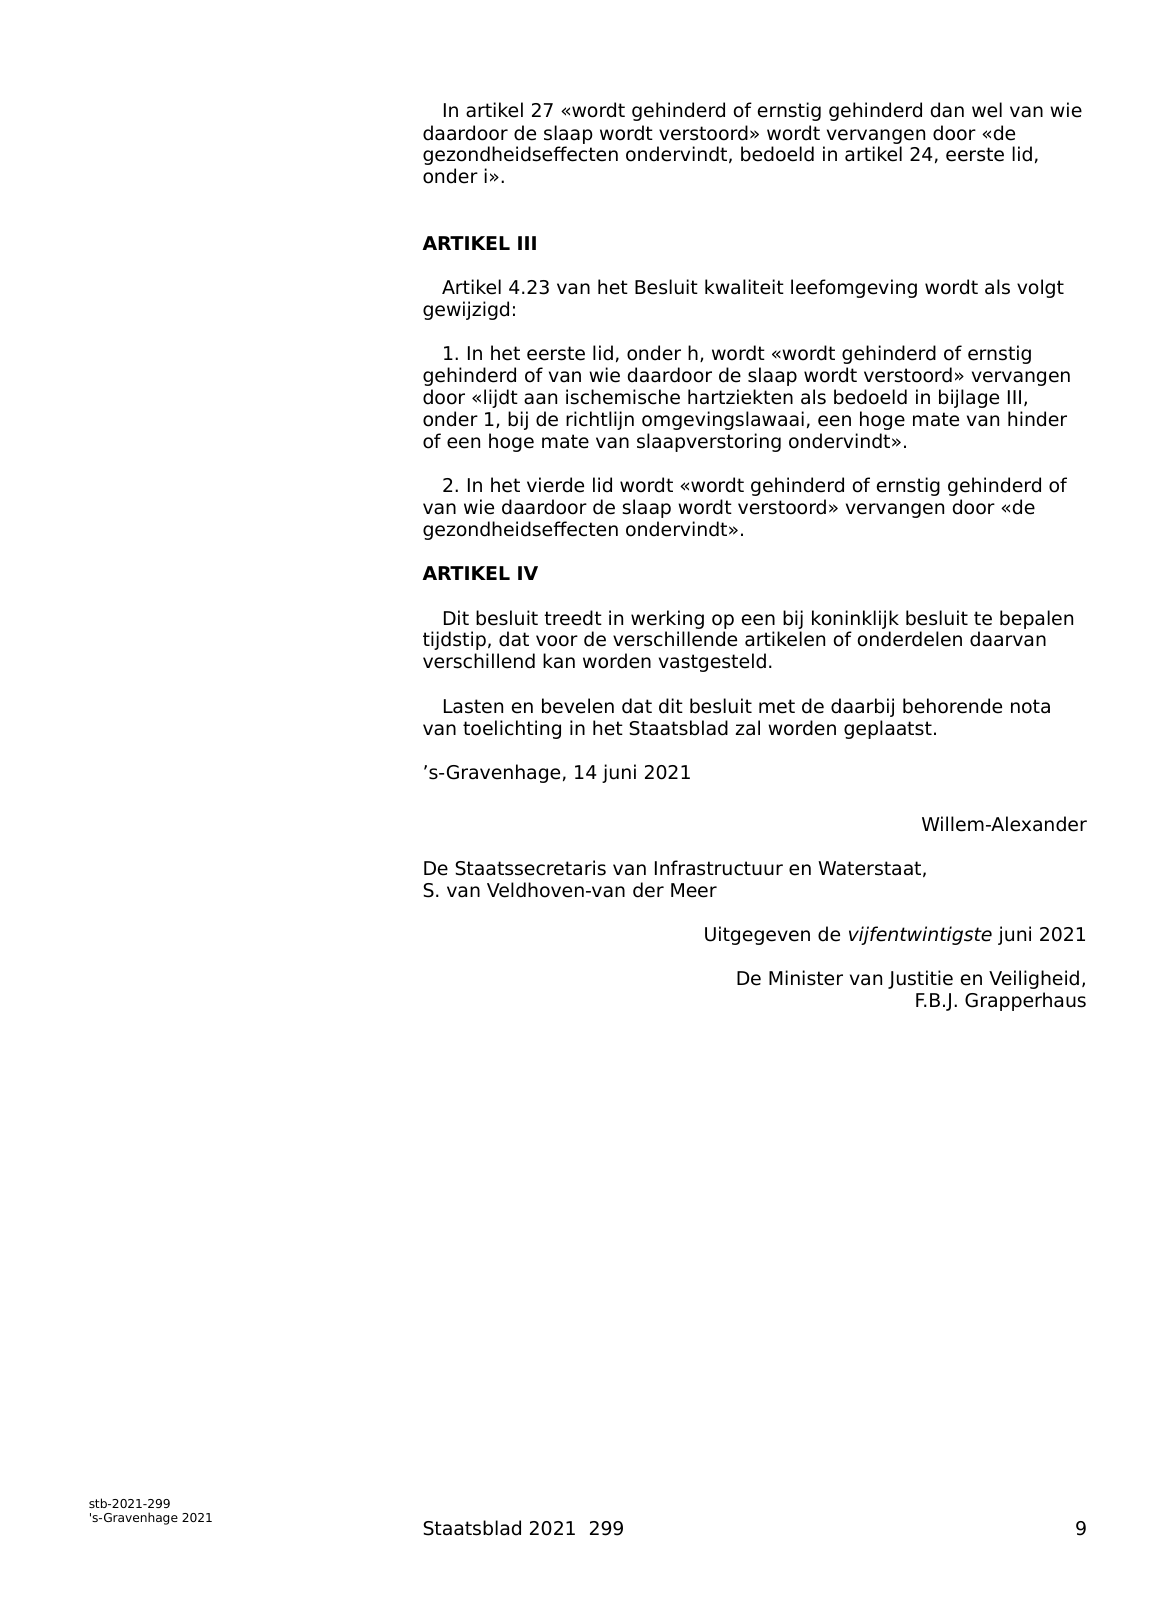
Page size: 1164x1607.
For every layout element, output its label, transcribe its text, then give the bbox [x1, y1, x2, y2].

text 1. In het eerste lid, onder h, wordt «wordt gehinderd of ernstig gehinderd of van wie daardoor de slaap wordt verstoord» vervangen door «lijdt aan ischemische hartziekten als bedoeld in bijlage III, onder 1, bij de richtlijn omgevingslawaai, een hoge mate van hinder of een hoge mate van slaapverstoring ondervindt». [422, 343, 1087, 453]
text 's-Gravenhage 2021 [88, 1511, 323, 1525]
text Dit besluit treedt in werking op een bij koninklijk besluit te bepalen tijdstip, dat voor de verschillende artikelen of onderdelen daarvan verschillend kan worden vastgesteld. [422, 607, 1087, 673]
subtitle ARTIKEL III [422, 233, 1087, 255]
text In artikel 27 «wordt gehinderd of ernstig gehinderd dan wel van wie daardoor de slaap wordt verstoord» wordt vervangen door «de gezondheidseffecten ondervindt, bedoeld in artikel 24, eerste lid, onder i». [422, 100, 1087, 188]
text De Minister van Justitie en Veiligheid, F.B.J. Grapperhaus [422, 968, 1087, 1012]
text De Staatssecretaris van Infrastructuur en Waterstaat, S. van Veldhoven-van der Meer [422, 858, 1087, 902]
text stb-2021-299 [88, 1497, 323, 1511]
text Uitgegeven de vijfentwintigste juni 2021 [422, 924, 1087, 946]
subtitle ARTIKEL IV [422, 563, 1087, 585]
text ’s-Gravenhage, 14 juni 2021 [422, 762, 1087, 784]
text 2. In het vierde lid wordt «wordt gehinderd of ernstig gehinderd of van wie daardoor de slaap wordt verstoord» vervangen door «de gezondheidseffecten ondervindt». [422, 475, 1087, 541]
text Willem-Alexander [422, 814, 1087, 836]
text Artikel 4.23 van het Besluit kwaliteit leefomgeving wordt als volgt gewijzigd: [422, 277, 1087, 321]
text Lasten en bevelen dat dit besluit met de daarbij behorende nota van toelichting in het Staatsblad zal worden geplaatst. [422, 696, 1087, 739]
